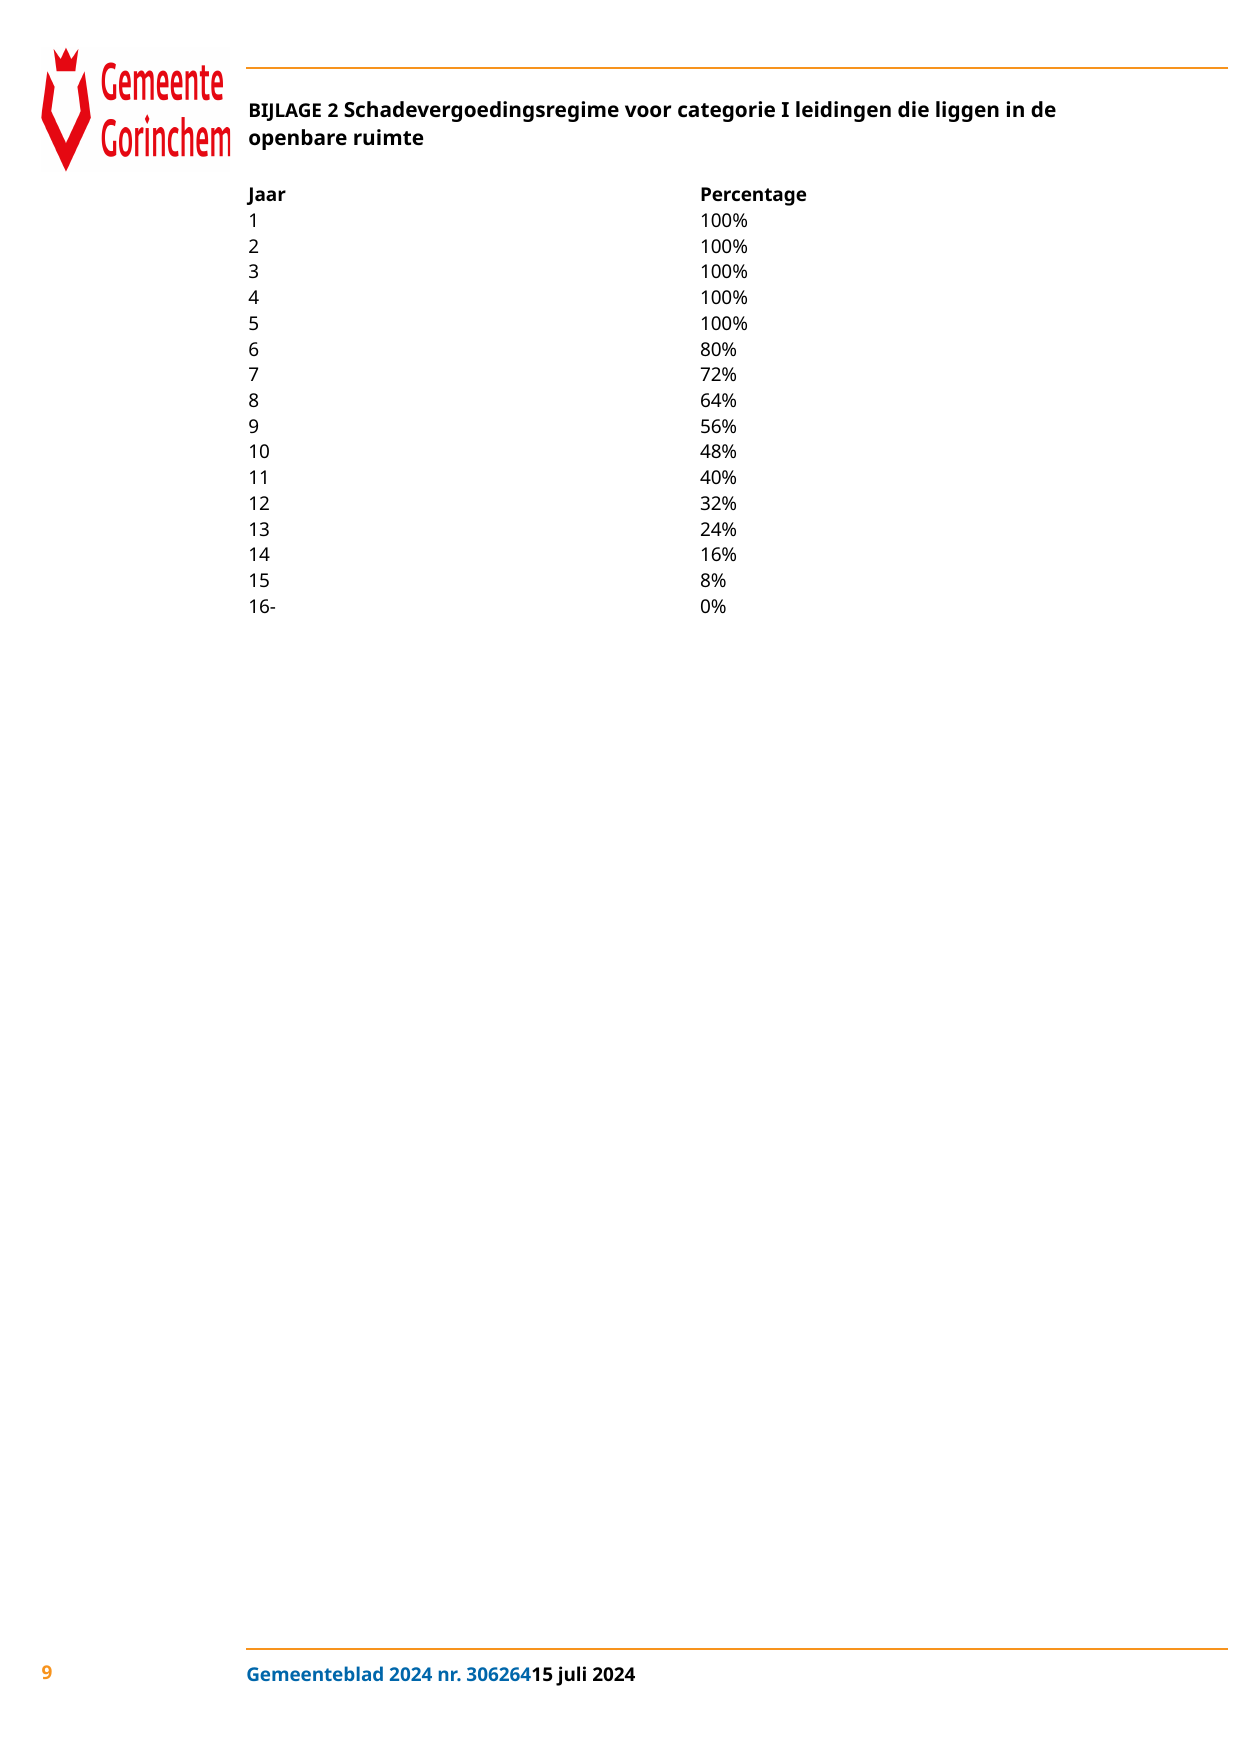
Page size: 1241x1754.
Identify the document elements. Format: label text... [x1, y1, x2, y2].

text BIJLAGE 2 Schadevergoedingsregime voor categorie I leidingen die liggen in de openbare ruimte [248, 95, 1152, 152]
table_cell 100% [700, 284, 1152, 310]
table_cell 3 [248, 259, 700, 284]
table_cell 1 [248, 207, 700, 233]
table_cell 48% [700, 439, 1152, 464]
table_cell 100% [700, 259, 1152, 284]
table_cell 8% [700, 568, 1152, 593]
table_cell 5 [248, 310, 700, 336]
table_cell 7 [248, 362, 700, 387]
table_cell 24% [700, 516, 1152, 542]
table_cell 72% [700, 362, 1152, 387]
table_cell 16% [700, 542, 1152, 567]
table_cell 11 [248, 465, 700, 490]
table_header Percentage [700, 181, 1152, 207]
table_cell 2 [248, 233, 700, 259]
table_cell 40% [700, 465, 1152, 490]
table_cell 32% [700, 490, 1152, 516]
table_cell 10 [248, 439, 700, 464]
table_cell 14 [248, 542, 700, 567]
table_cell 56% [700, 413, 1152, 439]
table_cell 12 [248, 490, 700, 516]
table_cell 80% [700, 336, 1152, 362]
table_cell 6 [248, 336, 700, 362]
picture [41, 47, 231, 172]
table_cell 13 [248, 516, 700, 542]
table_cell 9 [248, 413, 700, 439]
table_header Jaar [248, 181, 700, 207]
table_cell 16- [248, 593, 700, 619]
table_cell 100% [700, 233, 1152, 259]
table_cell 15 [248, 568, 700, 593]
table_cell 64% [700, 387, 1152, 413]
table_cell 4 [248, 284, 700, 310]
table_cell 0% [700, 593, 1152, 619]
table_cell 100% [700, 310, 1152, 336]
table_cell 100% [700, 207, 1152, 233]
table_cell 8 [248, 387, 700, 413]
